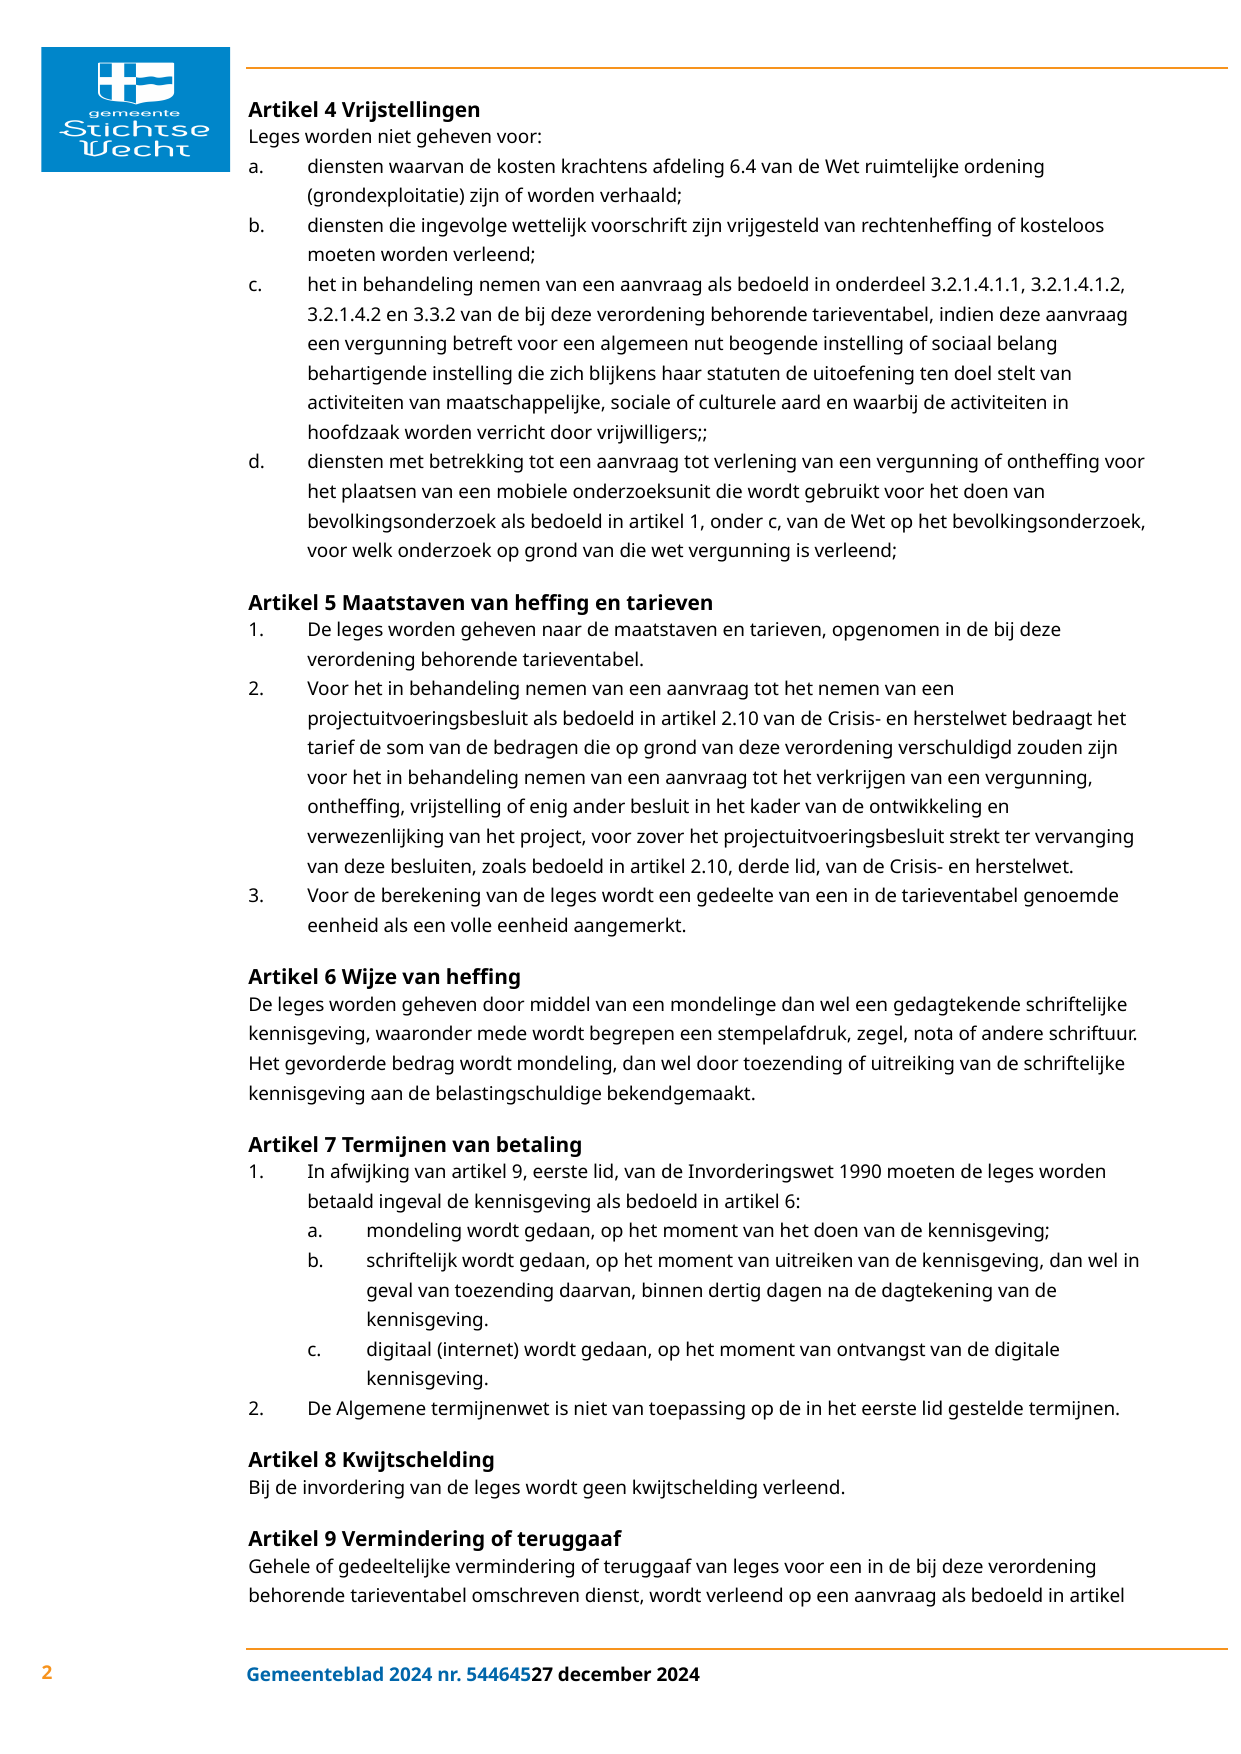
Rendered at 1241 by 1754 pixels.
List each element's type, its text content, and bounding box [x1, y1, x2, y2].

text Artikel 7 Termijnen van betaling [248, 1130, 1152, 1158]
list diensten waarvan de kosten krachtens afdeling 6.4 van de Wet ruimtelijke ordening (grondexploitatie) zijn of worden verhaald; [248, 153, 1152, 208]
text Artikel 8 Kwijtschelding [248, 1446, 1152, 1474]
list De Algemene termijnenwet is niet van toepassing op de in het eerste lid gestelde termijnen. [248, 1395, 1152, 1421]
list In afwijking van artikel 9, eerste lid, van de Invorderingswet 1990 moeten de leges worden betaald ingeval de kennisgeving als bedoeld in artikel 6: [248, 1158, 1152, 1214]
list digitaal (internet) wordt gedaan, op het moment van ontvangst van de digitale kennisgeving. [307, 1336, 1152, 1391]
list diensten die ingevolge wettelijk voorschrift zijn vrijgesteld van rechtenheffing of kosteloos moeten worden verleend; [248, 212, 1152, 267]
picture [137, 63, 174, 103]
text Artikel 9 Vermindering of teruggaaf [248, 1524, 1152, 1553]
text Artikel 4 Vrijstellingen [248, 95, 1152, 123]
text Bij de invordering van de leges wordt geen kwijtschelding verleend. [248, 1474, 1152, 1500]
text Artikel 5 Maatstaven van heffing en tarieven [248, 588, 1152, 616]
list schriftelijk wordt gedaan, op het moment van uitreiken van de kennisgeving, dan wel in geval van toezending daarvan, binnen dertig dagen na de dagtekening van de kennisgeving. [307, 1247, 1152, 1332]
list Voor de berekening van de leges wordt een gedeelte van een in de tarieventabel genoemde eenheid als een volle eenheid aangemerkt. [248, 882, 1152, 938]
text De leges worden geheven door middel van een mondelinge dan wel een gedagtekende schriftelijke kennisgeving, waaronder mede wordt begrepen een stempelafdruk, zegel, nota of andere schriftuur. Het gevorderde bedrag wordt mondeling, dan wel door toezending of uitreiking van de schriftelijke kennisgeving aan de belastingschuldige bekendgemaakt. [248, 991, 1152, 1105]
text Gehele of gedeeltelijke vermindering of teruggaaf van leges voor een in de bij deze verordening behorende tarieventabel omschreven dienst, wordt verleend op een aanvraag als bedoeld in artikel [248, 1553, 1152, 1608]
text Artikel 6 Wijze van heffing [248, 962, 1152, 991]
text Leges worden niet geheven voor: [248, 123, 1152, 149]
list diensten met betrekking tot een aanvraag tot verlening van een vergunning of ontheffing voor het plaatsen van een mobiele onderzoeksunit die wordt gebruikt voor het doen van bevolkingsonderzoek als bedoeld in artikel 1, onder c, van de Wet op het bevolkingsonderzoek, voor welk onderzoek op grond van die wet vergunning is verleend; [248, 449, 1152, 563]
picture [99, 63, 135, 101]
list Voor het in behandeling nemen van een aanvraag tot het nemen van een projectuitvoeringsbesluit als bedoeld in artikel 2.10 van de Crisis- en herstelwet bedraagt het tarief de som van de bedragen die op grond van deze verordening verschuldigd zouden zijn voor het in behandeling nemen van een aanvraag tot het verkrijgen van een vergunning, ontheffing, vrijstelling of enig ander besluit in het kader van de ontwikkeling en verwezenlijking van het project, voor zover het projectuitvoeringsbesluit strekt ter vervanging van deze besluiten, zoals bedoeld in artikel 2.10, derde lid, van de Crisis- en herstelwet. [248, 675, 1152, 879]
list De leges worden geheven naar de maatstaven en tarieven, opgenomen in de bij deze verordening behorende tarieventabel. [248, 616, 1152, 672]
list het in behandeling nemen van een aanvraag als bedoeld in onderdeel 3.2.1.4.1.1, 3.2.1.4.1.2, 3.2.1.4.2 en 3.3.2 van de bij deze verordening behorende tarieventabel, indien deze aanvraag een vergunning betreft voor een algemeen nut beogende instelling of sociaal belang behartigende instelling die zich blijkens haar statuten de uitoefening ten doel stelt van activiteiten van maatschappelijke, sociale of culturele aard en waarbij de activiteiten in hoofdzaak worden verricht door vrijwilligers;; [248, 271, 1152, 445]
list mondeling wordt gedaan, op het moment van het doen van de kennisgeving; [307, 1218, 1152, 1243]
